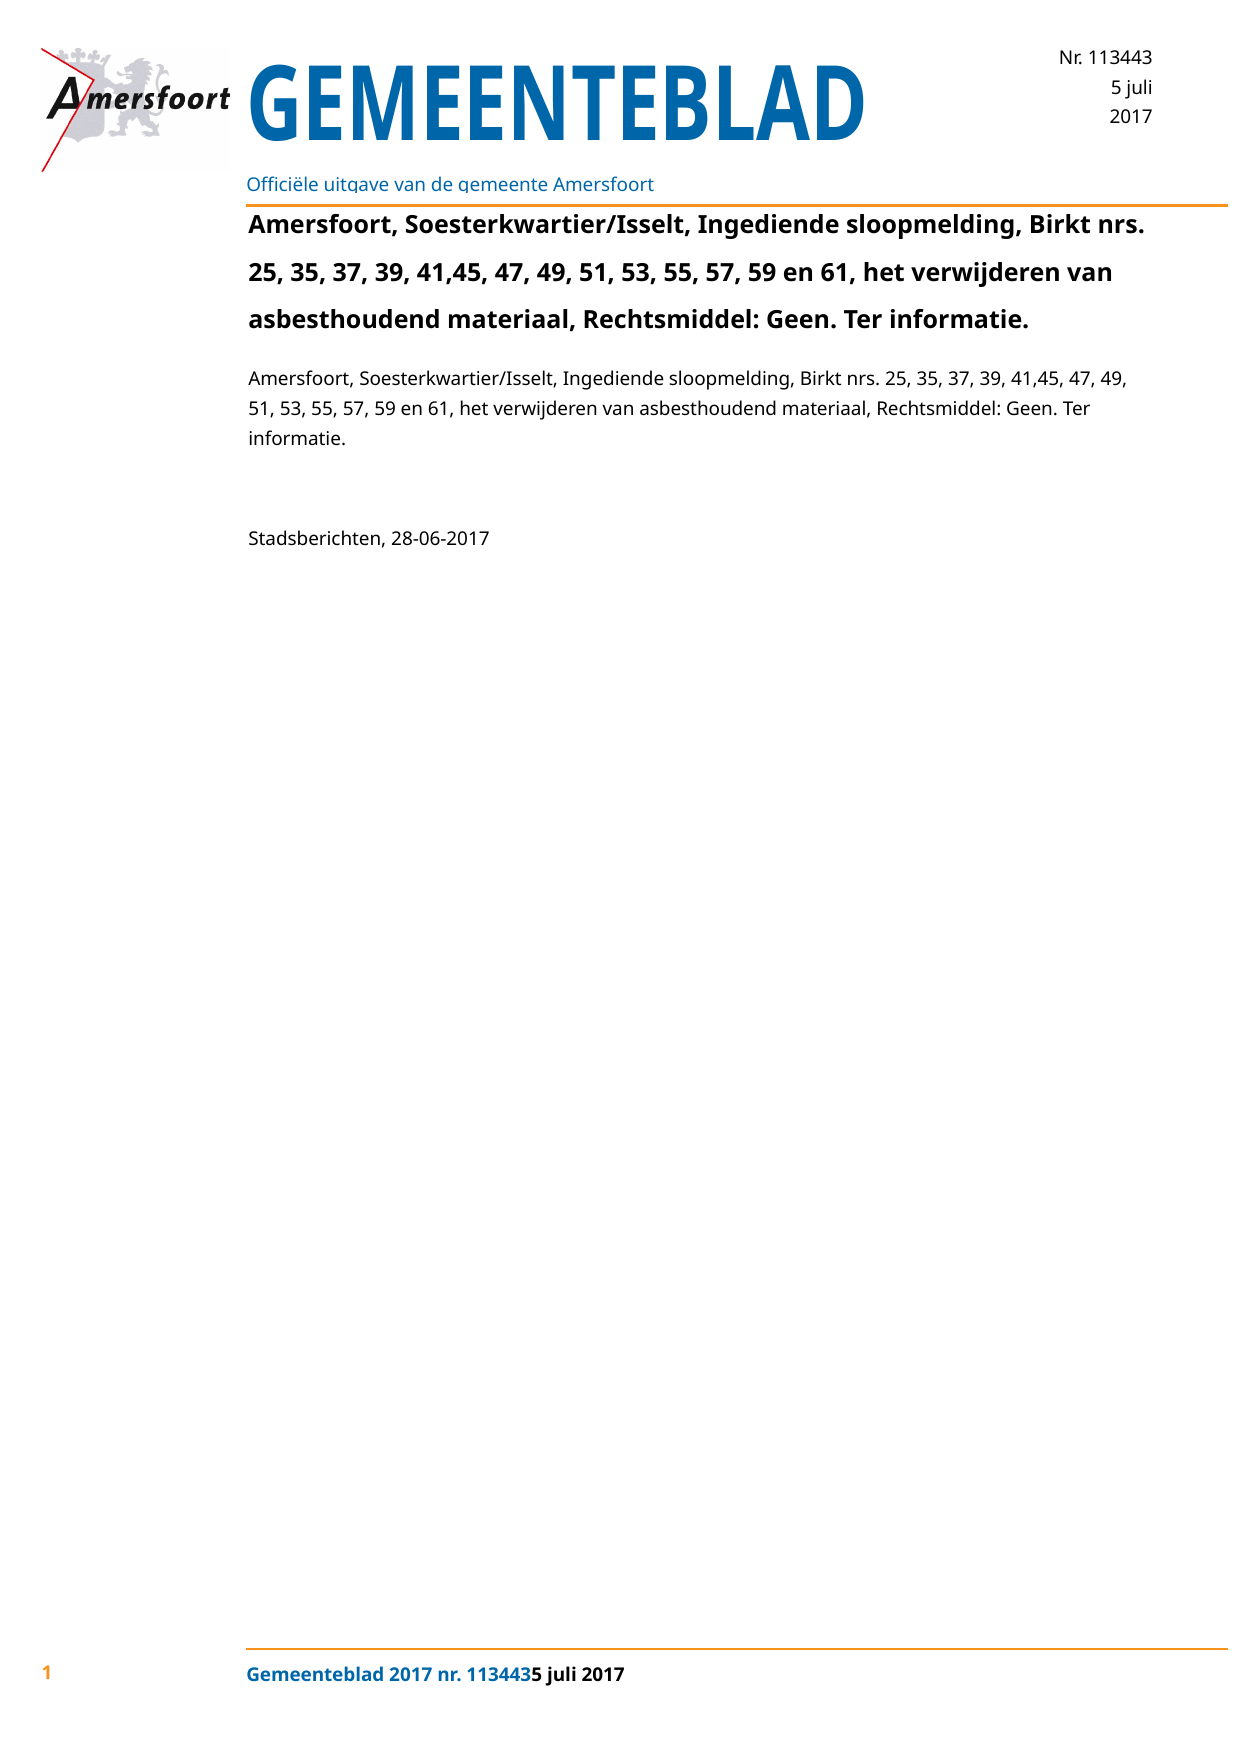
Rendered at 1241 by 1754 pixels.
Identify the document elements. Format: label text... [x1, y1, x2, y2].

picture [41, 47, 231, 172]
text Stadsberichten, 28-06-2017 [248, 526, 1152, 551]
text Amersfoort, Soesterkwartier/Isselt, Ingediende sloopmelding, Birkt nrs. 25, 35, 37, 39, 41,45, 47, 49, 51, 53, 55, 57, 59 en 61, het verwijderen van asbesthoudend materiaal, Rechtsmiddel: Geen. Ter informatie. [248, 366, 1152, 450]
text Amersfoort, Soesterkwartier/Isselt, Ingediende sloopmelding, Birkt nrs. 25, 35, 37, 39, 41,45, 47, 49, 51, 53, 55, 57, 59 en 61, het verwijderen van asbesthoudend materiaal, Rechtsmiddel: Geen. Ter informatie. [248, 207, 1152, 336]
